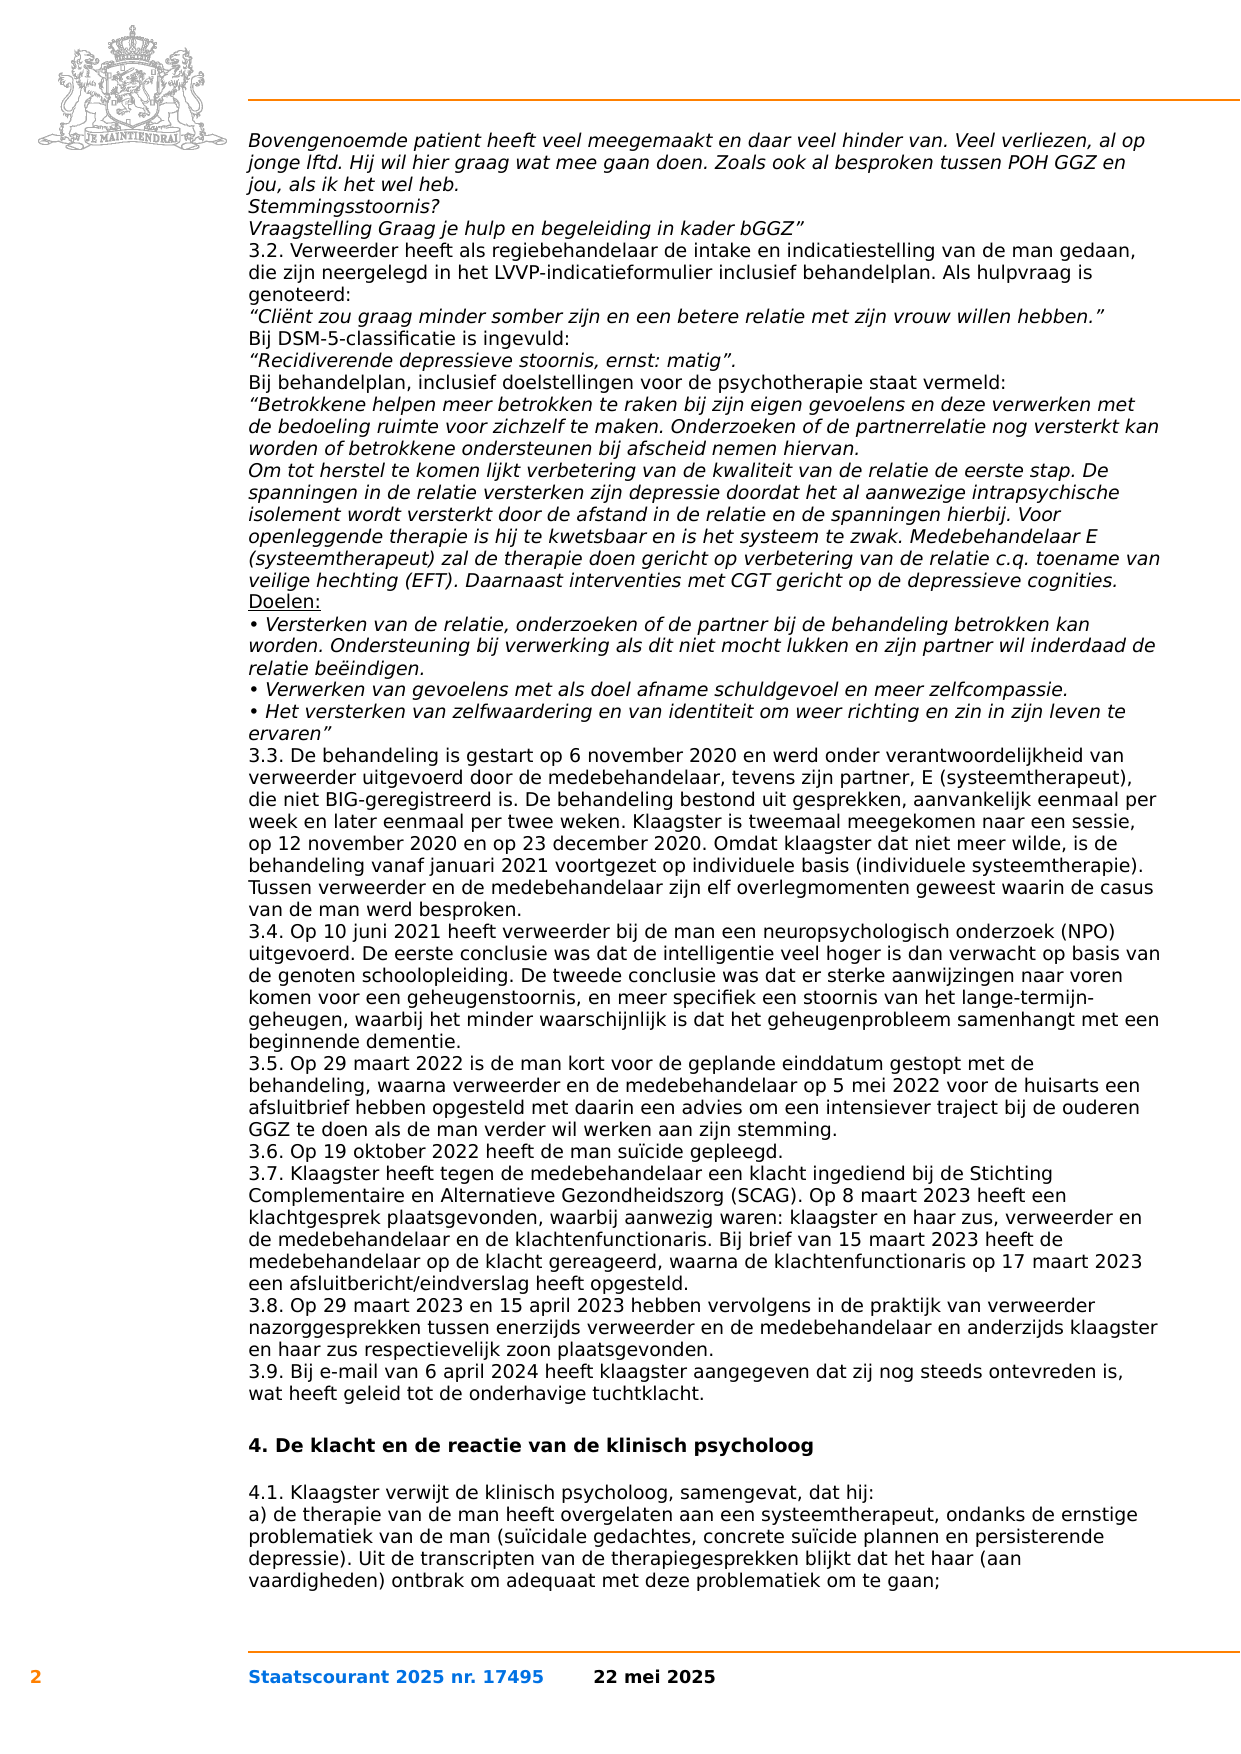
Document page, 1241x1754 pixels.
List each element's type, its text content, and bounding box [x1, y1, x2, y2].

text Bij DSM-5-classificatie is ingevuld: [248, 328, 1163, 350]
text • Versterken van de relatie, onderzoeken of de partner bij de behandeling betrokken kan worden. Ondersteuning bij verwerking als dit niet mocht lukken en zijn partner wil inderdaad de relatie beëindigen. [248, 613, 1163, 679]
text Bovengenoemde patient heeft veel meegemaakt en daar veel hinder van. Veel verliezen, al op jonge lftd. Hij wil hier graag wat mee gaan doen. Zoals ook al besproken tussen POH GGZ en jou, als ik het wel heb. [248, 130, 1163, 196]
text 3.3. De behandeling is gestart op 6 november 2020 en werd onder verantwoordelijkheid van verweerder uitgevoerd door de medebehandelaar, tevens zijn partner, E (systeemtherapeut), die niet BIG-geregistreerd is. De behandeling bestond uit gesprekken, aanvankelijk eenmaal per week en later eenmaal per twee weken. Klaagster is tweemaal meegekomen naar een sessie, op 12 november 2020 en op 23 december 2020. Omdat klaagster dat niet meer wilde, is de behandeling vanaf januari 2021 voortgezet op individuele basis (individuele systeemtherapie). Tussen verweerder en de medebehandelaar zijn elf overlegmomenten geweest waarin de casus van de man werd besproken. [248, 745, 1163, 921]
text Om tot herstel te komen lijkt verbetering van de kwaliteit van de relatie de eerste stap. De spanningen in de relatie versterken zijn depressie doordat het al aanwezige intrapsychische isolement wordt versterkt door de afstand in de relatie en de spanningen hierbij. Voor openleggende therapie is hij te kwetsbaar en is het systeem te zwak. Medebehandelaar E (systeemtherapeut) zal de therapie doen gericht op verbetering van de relatie c.q. toename van veilige hechting (EFT). Daarnaast interventies met CGT gericht op de depressieve cognities. [248, 459, 1163, 591]
text 3.4. Op 10 juni 2021 heeft verweerder bij de man een neuropsychologisch onderzoek (NPO) uitgevoerd. De eerste conclusie was dat de intelligentie veel hoger is dan verwacht op basis van de genoten schoolopleiding. De tweede conclusie was dat er sterke aanwijzingen naar voren komen voor een geheugenstoornis, en meer specifiek een stoornis van het lange-termijn-geheugen, waarbij het minder waarschijnlijk is dat het geheugenprobleem samenhangt met een beginnende dementie. [248, 921, 1163, 1053]
text Bij behandelplan, inclusief doelstellingen voor de psychotherapie staat vermeld: [248, 372, 1163, 394]
text 3.6. Op 19 oktober 2022 heeft de man suïcide gepleegd. [248, 1141, 1163, 1163]
text 3.5. Op 29 maart 2022 is de man kort voor de geplande einddatum gestopt met de behandeling, waarna verweerder en de medebehandelaar op 5 mei 2022 voor de huisarts een afsluitbrief hebben opgesteld met daarin een advies om een intensiever traject bij de ouderen GGZ te doen als de man verder wil werken aan zijn stemming. [248, 1053, 1163, 1141]
subtitle 4. De klacht en de reactie van de klinisch psycholoog [248, 1435, 1163, 1457]
text “Cliënt zou graag minder somber zijn en een betere relatie met zijn vrouw willen hebben.” [248, 306, 1163, 328]
text 3.7. Klaagster heeft tegen de medebehandelaar een klacht ingediend bij de Stichting Complementaire en Alternatieve Gezondheidszorg (SCAG). Op 8 maart 2023 heeft een klachtgesprek plaatsgevonden, waarbij aanwezig waren: klaagster en haar zus, verweerder en de medebehandelaar en de klachtenfunctionaris. Bij brief van 15 maart 2023 heeft de medebehandelaar op de klacht gereageerd, waarna de klachtenfunctionaris op 17 maart 2023 een afsluitbericht/eindverslag heeft opgesteld. [248, 1163, 1163, 1295]
text 3.2. Verweerder heeft als regiebehandelaar de intake en indicatiestelling van de man gedaan, die zijn neergelegd in het LVVP-indicatieformulier inclusief behandelplan. Als hulpvraag is genoteerd: [248, 240, 1163, 306]
text 3.9. Bij e-mail van 6 april 2024 heeft klaagster aangegeven dat zij nog steeds ontevreden is, wat heeft geleid tot de onderhavige tuchtklacht. [248, 1361, 1163, 1405]
text • Verwerken van gevoelens met als doel afname schuldgevoel en meer zelfcompassie. [248, 679, 1163, 701]
text • Het versterken van zelfwaardering en van identiteit om weer richting en zin in zijn leven te ervaren” [248, 701, 1163, 745]
text “Betrokkene helpen meer betrokken te raken bij zijn eigen gevoelens en deze verwerken met de bedoeling ruimte voor zichzelf te maken. Onderzoeken of de partnerrelatie nog versterkt kan worden of betrokkene ondersteunen bij afscheid nemen hiervan. [248, 394, 1163, 459]
text Vraagstelling Graag je hulp en begeleiding in kader bGGZ” [248, 218, 1163, 240]
text Doelen: [248, 591, 1163, 613]
text a) de therapie van de man heeft overgelaten aan een systeemtherapeut, ondanks de ernstige problematiek van de man (suïcidale gedachtes, concrete suïcide plannen en persisterende depressie). Uit de transcripten van de therapiegesprekken blijkt dat het haar (aan vaardigheden) ontbrak om adequaat met deze problematiek om te gaan; [248, 1504, 1163, 1592]
picture [38, 25, 227, 150]
text 4.1. Klaagster verwijt de klinisch psycholoog, samengevat, dat hij: [248, 1482, 1163, 1504]
text Stemmingsstoornis? [248, 196, 1163, 218]
text “Recidiverende depressieve stoornis, ernst: matig”. [248, 350, 1163, 372]
text 3.8. Op 29 maart 2023 en 15 april 2023 hebben vervolgens in de praktijk van verweerder nazorggesprekken tussen enerzijds verweerder en de medebehandelaar en anderzijds klaagster en haar zus respectievelijk zoon plaatsgevonden. [248, 1295, 1163, 1361]
